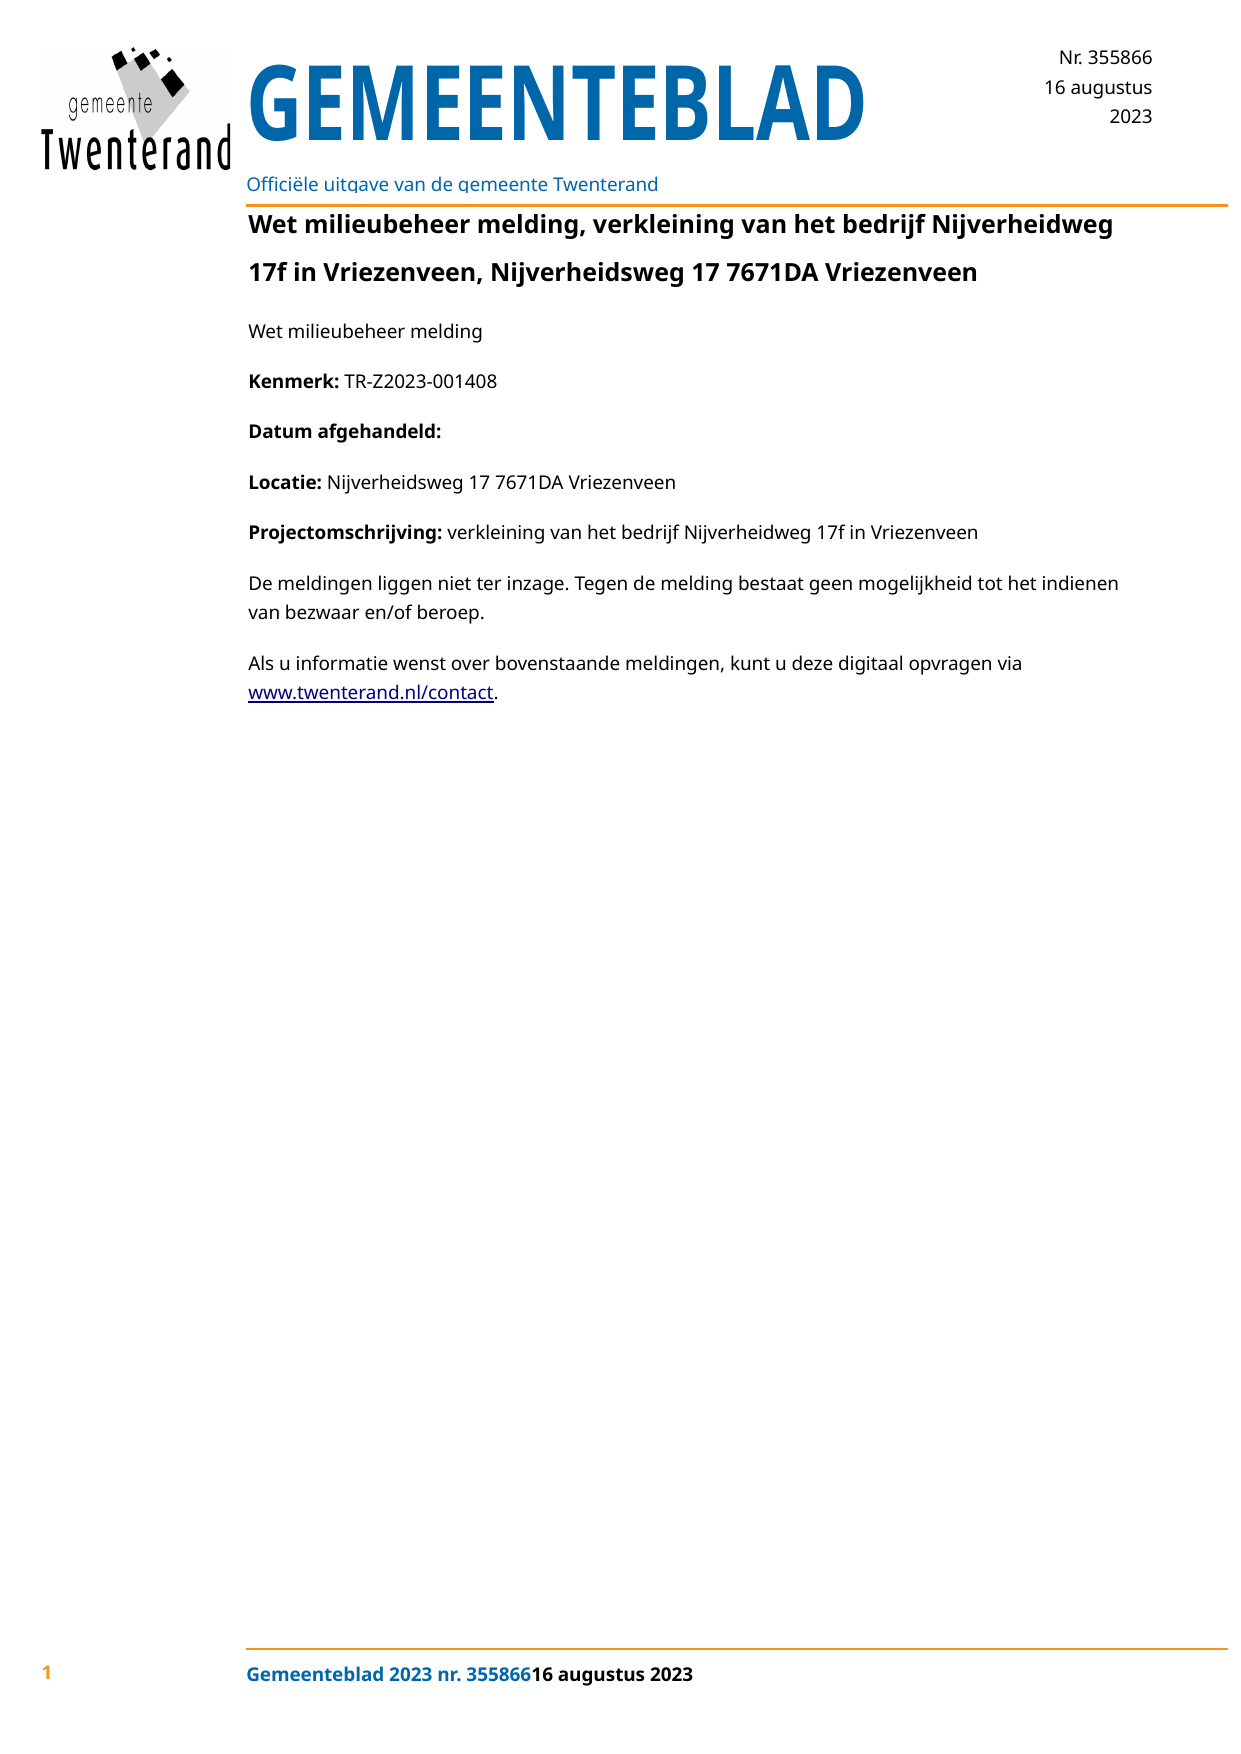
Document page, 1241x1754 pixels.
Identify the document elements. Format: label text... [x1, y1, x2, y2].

text Datum afgehandeld: [248, 419, 1152, 444]
text Kenmerk: TR-Z2023-001408 [248, 368, 1152, 394]
text Locatie: Nijverheidsweg 17 7671DA Vriezenveen [248, 469, 1152, 495]
text Wet milieubeheer melding [248, 318, 1152, 344]
text Als u informatie wenst over bovenstaande meldingen, kunt u deze digitaal opvragen via www.twenterand.nl/contact. [248, 650, 1152, 705]
picture [41, 47, 231, 172]
text De meldingen liggen niet ter inzage. Tegen de melding bestaat geen mogelijkheid tot het indienen van bezwaar en/of beroep. [248, 570, 1152, 625]
text Projectomschrijving: verkleining van het bedrijf Nijverheidweg 17f in Vriezenveen [248, 519, 1152, 545]
text Wet milieubeheer melding, verkleining van het bedrijf Nijverheidweg 17f in Vriezenveen, Nijverheidsweg 17 7671DA Vriezenveen [248, 207, 1152, 288]
